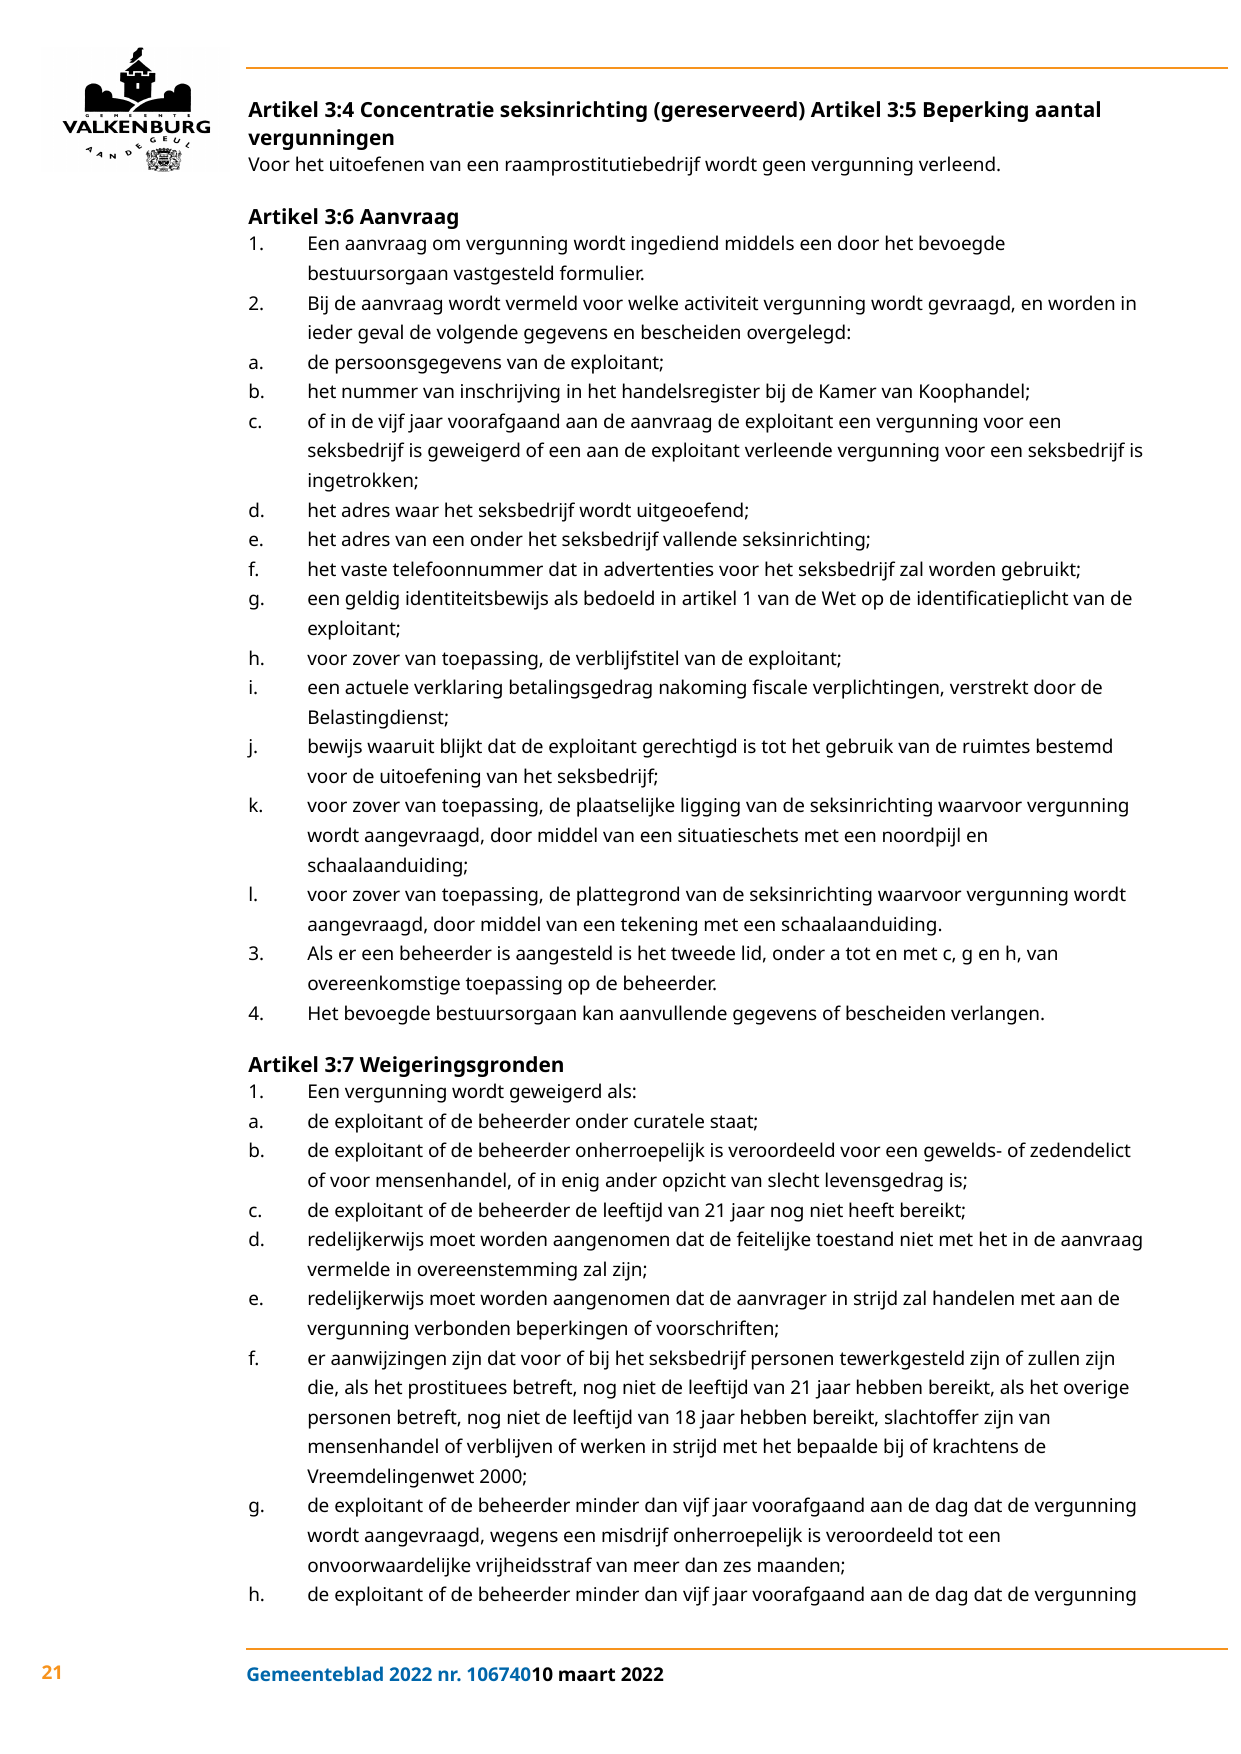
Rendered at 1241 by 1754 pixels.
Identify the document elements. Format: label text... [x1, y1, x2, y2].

list Als er een beheerder is aangesteld is het tweede lid, onder a tot en met c, g en h, van overeenkomstige toepassing op de beheerder. [248, 941, 1152, 996]
list bewijs waaruit blijkt dat de exploitant gerechtigd is tot het gebruik van de ruimtes bestemd voor de uitoefening van het seksbedrijf; [248, 733, 1152, 789]
list de persoonsgegevens van de exploitant; [248, 349, 1152, 374]
list Het bevoegde bestuursorgaan kan aanvullende gegevens of bescheiden verlangen. [248, 1000, 1152, 1025]
list of in de vijf jaar voorafgaand aan de aanvraag de exploitant een vergunning voor een seksbedrijf is geweigerd of een aan de exploitant verleende vergunning voor een seksbedrijf is ingetrokken; [248, 408, 1152, 493]
picture [41, 47, 231, 172]
list de exploitant of de beheerder minder dan vijf jaar voorafgaand aan de dag dat de vergunning [248, 1581, 1152, 1607]
list de exploitant of de beheerder de leeftijd van 21 jaar nog niet heeft bereikt; [248, 1197, 1152, 1223]
text Artikel 3:6 Aanvraag [248, 202, 1152, 231]
list redelijkerwijs moet worden aangenomen dat de aanvrager in strijd zal handelen met aan de vergunning verbonden beperkingen of voorschriften; [248, 1286, 1152, 1341]
list de exploitant of de beheerder minder dan vijf jaar voorafgaand aan de dag dat de vergunning wordt aangevraagd, wegens een misdrijf onherroepelijk is veroordeeld tot een onvoorwaardelijke vrijheidsstraf van meer dan zes maanden; [248, 1493, 1152, 1578]
list voor zover van toepassing, de verblijfstitel van de exploitant; [248, 645, 1152, 670]
list voor zover van toepassing, de plaatselijke ligging van de seksinrichting waarvoor vergunning wordt aangevraagd, door middel van een situatieschets met een noordpijl en schaalaanduiding; [248, 793, 1152, 877]
list het adres waar het seksbedrijf wordt uitgeoefend; [248, 497, 1152, 522]
list Bij de aanvraag wordt vermeld voor welke activiteit vergunning wordt gevraagd, en worden in ieder geval de volgende gegevens en bescheiden overgelegd: [248, 290, 1152, 345]
list er aanwijzingen zijn dat voor of bij het seksbedrijf personen tewerkgesteld zijn of zullen zijn die, als het prostituees betreft, nog niet de leeftijd van 21 jaar hebben bereikt, als het overige personen betreft, nog niet de leeftijd van 18 jaar hebben bereikt, slachtoffer zijn van mensenhandel of verblijven of werken in strijd met het bepaalde bij of krachtens de Vreemdelingenwet 2000; [248, 1345, 1152, 1489]
list het vaste telefoonnummer dat in advertenties voor het seksbedrijf zal worden gebruikt; [248, 556, 1152, 582]
text Artikel 3:7 Weigeringsgronden [248, 1050, 1152, 1078]
list de exploitant of de beheerder onder curatele staat; [248, 1108, 1152, 1134]
list het nummer van inschrijving in het handelsregister bij de Kamer van Koophandel; [248, 378, 1152, 404]
list Een aanvraag om vergunning wordt ingediend middels een door het bevoegde bestuursorgaan vastgesteld formulier. [248, 231, 1152, 286]
list het adres van een onder het seksbedrijf vallende seksinrichting; [248, 526, 1152, 552]
list de exploitant of de beheerder onherroepelijk is veroordeeld voor een gewelds- of zedendelict of voor mensenhandel, of in enig ander opzicht van slecht levensgedrag is; [248, 1138, 1152, 1193]
text Voor het uitoefenen van een raamprostitutiebedrijf wordt geen vergunning verleend. [248, 152, 1152, 177]
list een actuele verklaring betalingsgedrag nakoming fiscale verplichtingen, verstrekt door de Belastingdienst; [248, 674, 1152, 729]
list Een vergunning wordt geweigerd als: [248, 1078, 1152, 1104]
list redelijkerwijs moet worden aangenomen dat de feitelijke toestand niet met het in de aanvraag vermelde in overeenstemming zal zijn; [248, 1226, 1152, 1282]
list een geldig identiteitsbewijs als bedoeld in artikel 1 van de Wet op de identificatieplicht van de exploitant; [248, 586, 1152, 641]
text Artikel 3:4 Concentratie seksinrichting (gereserveerd) Artikel 3:5 Beperking aantal vergunningen [248, 95, 1152, 152]
list voor zover van toepassing, de plattegrond van de seksinrichting waarvoor vergunning wordt aangevraagd, door middel van een tekening met een schaalaanduiding. [248, 881, 1152, 937]
